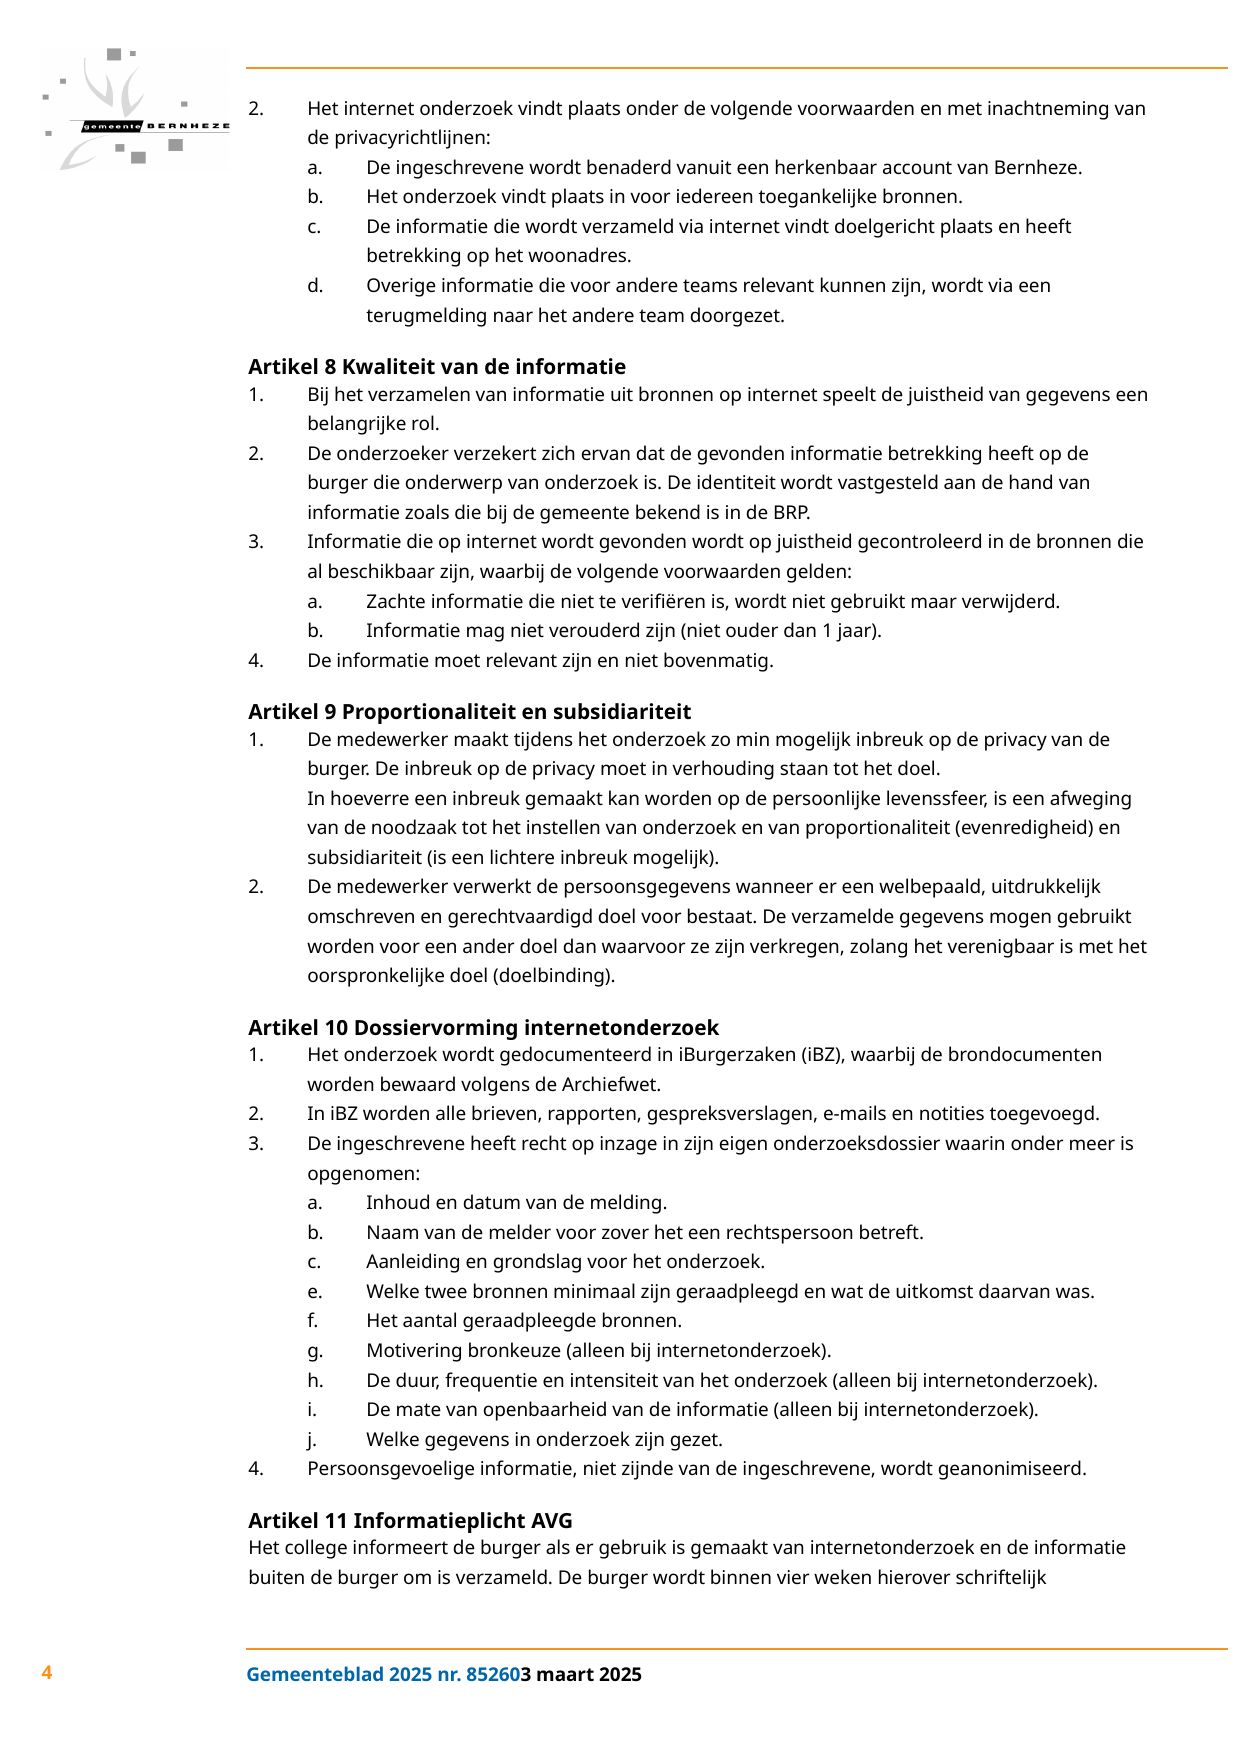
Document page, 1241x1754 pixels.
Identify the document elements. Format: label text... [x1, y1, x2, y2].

list Bij het verzamelen van informatie uit bronnen op internet speelt de juistheid van gegevens een belangrijke rol. [248, 381, 1152, 436]
picture [41, 47, 231, 172]
list Zachte informatie die niet te verifiëren is, wordt niet gebruikt maar verwijderd. [307, 588, 1152, 613]
list De onderzoeker verzekert zich ervan dat de gevonden informatie betrekking heeft op de burger die onderwerp van onderzoek is. De identiteit wordt vastgesteld aan de hand van informatie zoals die bij de gemeente bekend is in de BRP. [248, 440, 1152, 525]
text Artikel 9 Proportionaliteit en subsidiariteit [248, 697, 1152, 726]
text Artikel 11 Informatieplicht AVG [248, 1506, 1152, 1534]
list Het onderzoek wordt gedocumenteerd in iBurgerzaken (iBZ), waarbij de brondocumenten worden bewaard volgens de Archiefwet. [248, 1041, 1152, 1097]
list Persoonsgevoelige informatie, niet zijnde van de ingeschrevene, wordt geanonimiseerd. [248, 1456, 1152, 1481]
list De duur, frequentie en intensiteit van het onderzoek (alleen bij internetonderzoek). [307, 1367, 1152, 1392]
list Motivering bronkeuze (alleen bij internetonderzoek). [307, 1337, 1152, 1363]
list De informatie die wordt verzameld via internet vindt doelgericht plaats en heeft betrekking op het woonadres. [307, 213, 1152, 268]
list Informatie mag niet verouderd zijn (niet ouder dan 1 jaar). [307, 617, 1152, 643]
list In iBZ worden alle brieven, rapporten, gespreksverslagen, e-mails en notities toegevoegd. [248, 1101, 1152, 1126]
list Het aantal geraadpleegde bronnen. [307, 1308, 1152, 1333]
list Aanleiding en grondslag voor het onderzoek. [307, 1248, 1152, 1274]
text Het college informeert de burger als er gebruik is gemaakt van internetonderzoek en de informatie buiten de burger om is verzameld. De burger wordt binnen vier weken hierover schriftelijk [248, 1534, 1152, 1590]
list De mate van openbaarheid van de informatie (alleen bij internetonderzoek). [307, 1396, 1152, 1422]
list Informatie die op internet wordt gevonden wordt op juistheid gecontroleerd in de bronnen die al beschikbaar zijn, waarbij de volgende voorwaarden gelden: [248, 529, 1152, 584]
list Het onderzoek vindt plaats in voor iedereen toegankelijke bronnen. [307, 183, 1152, 209]
list De medewerker maakt tijdens het onderzoek zo min mogelijk inbreuk op de privacy van de burger. De inbreuk op de privacy moet in verhouding staan tot het doel. [248, 726, 1152, 781]
list De informatie moet relevant zijn en niet bovenmatig. [248, 647, 1152, 673]
list Het internet onderzoek vindt plaats onder de volgende voorwaarden en met inachtneming van de privacyrichtlijnen: [248, 95, 1152, 150]
list Overige informatie die voor andere teams relevant kunnen zijn, wordt via een terugmelding naar het andere team doorgezet. [307, 272, 1152, 328]
list Naam van de melder voor zover het een rechtspersoon betreft. [307, 1219, 1152, 1244]
list Inhoud en datum van de melding. [307, 1189, 1152, 1215]
list De ingeschrevene wordt benaderd vanuit een herkenbaar account van Bernheze. [307, 154, 1152, 180]
text Artikel 8 Kwaliteit van de informatie [248, 352, 1152, 381]
list Welke twee bronnen minimaal zijn geraadpleegd en wat de uitkomst daarvan was. [307, 1278, 1152, 1304]
list De ingeschrevene heeft recht op inzage in zijn eigen onderzoeksdossier waarin onder meer is opgenomen: [248, 1130, 1152, 1185]
list De medewerker verwerkt de persoonsgegevens wanneer er een welbepaald, uitdrukkelijk omschreven en gerechtvaardigd doel voor bestaat. De verzamelde gegevens mogen gebruikt worden voor een ander doel dan waarvoor ze zijn verkregen, zolang het verenigbaar is met het oorspronkelijke doel (doelbinding). [248, 874, 1152, 988]
list Welke gegevens in onderzoek zijn gezet. [307, 1426, 1152, 1452]
text Artikel 10 Dossiervorming internetonderzoek [248, 1013, 1152, 1041]
list In hoeverre een inbreuk gemaakt kan worden op de persoonlijke levenssfeer, is een afweging van de noodzaak tot het instellen van onderzoek en van proportionaliteit (evenredigheid) en subsidiariteit (is een lichtere inbreuk mogelijk). [248, 785, 1152, 870]
